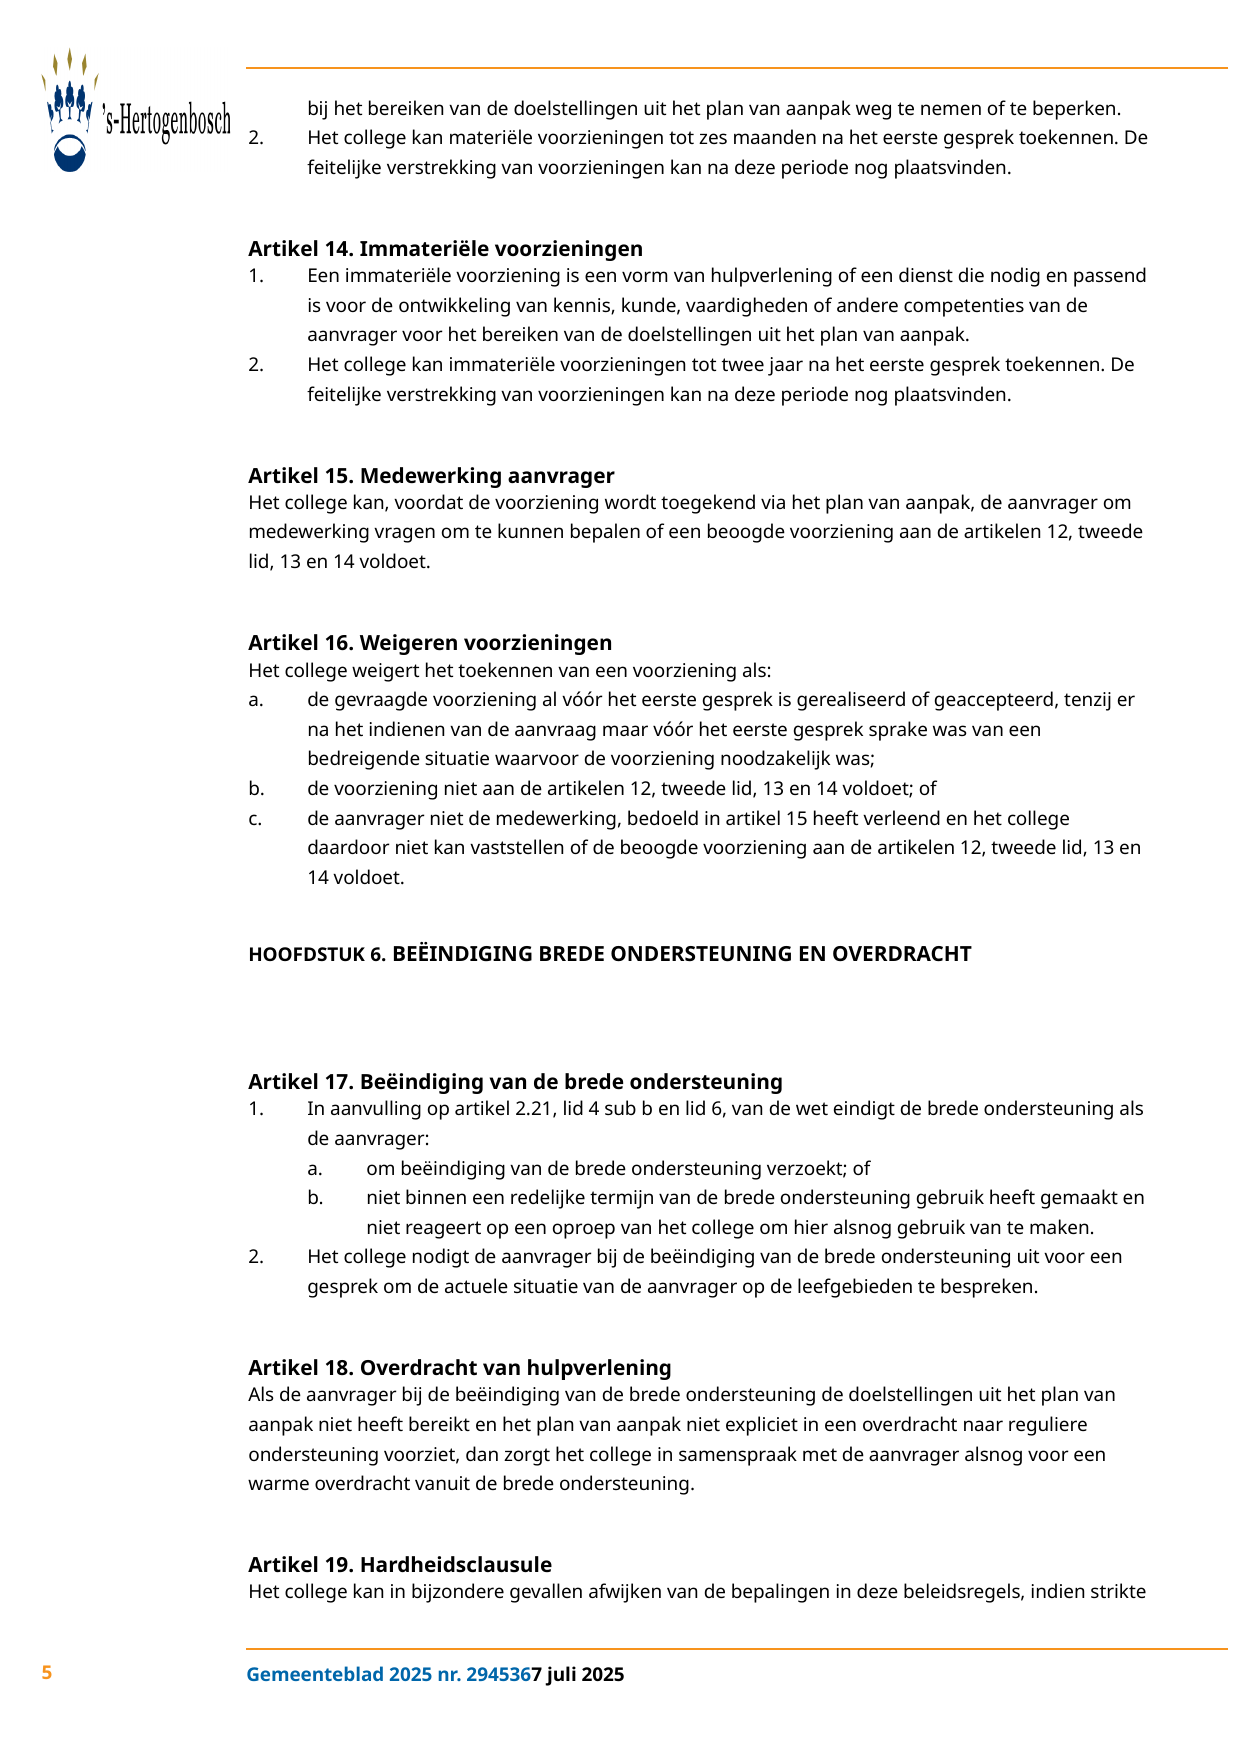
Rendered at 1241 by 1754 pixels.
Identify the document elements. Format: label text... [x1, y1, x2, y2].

list Het college nodigt de aanvrager bij de beëindiging van de brede ondersteuning uit voor een gesprek om de actuele situatie van de aanvrager op de leefgebieden te bespreken. [248, 1243, 1152, 1299]
text Als de aanvrager bij de beëindiging van de brede ondersteuning de doelstellingen uit het plan van aanpak niet heeft bereikt en het plan van aanpak niet expliciet in een overdracht naar reguliere ondersteuning voorziet, dan zorgt het college in samenspraak met de aanvrager alsnog voor een warme overdracht vanuit de brede ondersteuning. [248, 1382, 1152, 1496]
text Het college weigert het toekennen van een voorziening als: [248, 657, 1152, 682]
list In aanvulling op artikel 2.21, lid 4 sub b en lid 6, van de wet eindigt de brede ondersteuning als de aanvrager: [248, 1096, 1152, 1151]
list Het college kan immateriële voorzieningen tot twee jaar na het eerste gesprek toekennen. De feitelijke verstrekking van voorzieningen kan na deze periode nog plaatsvinden. [248, 351, 1152, 406]
text Het college kan, voordat de voorziening wordt toegekend via het plan van aanpak, de aanvrager om medewerking vragen om te kunnen bepalen of een beoogde voorziening aan de artikelen 12, tweede lid, 13 en 14 voldoet. [248, 489, 1152, 574]
list Het college kan materiële voorzieningen tot zes maanden na het eerste gesprek toekennen. De feitelijke verstrekking van voorzieningen kan na deze periode nog plaatsvinden. [248, 124, 1152, 180]
text Artikel 18. Overdracht van hulpverlening [248, 1353, 1152, 1382]
list de voorziening niet aan de artikelen 12, tweede lid, 13 en 14 voldoet; of [248, 775, 1152, 801]
text HOOFDSTUK 6. BEËINDIGING BREDE ONDERSTEUNING EN OVERDRACHT [248, 939, 1152, 967]
list Een immateriële voorziening is een vorm van hulpverlening of een dienst die nodig en passend is voor de ontwikkeling van kennis, kunde, vaardigheden of andere competenties van de aanvrager voor het bereiken van de doelstellingen uit het plan van aanpak. [248, 262, 1152, 347]
list de gevraagde voorziening al vóór het eerste gesprek is gerealiseerd of geaccepteerd, tenzij er na het indienen van de aanvraag maar vóór het eerste gesprek sprake was van een bedreigende situatie waarvoor de voorziening noodzakelijk was; [248, 686, 1152, 771]
picture [41, 47, 231, 172]
list bij het bereiken van de doelstellingen uit het plan van aanpak weg te nemen of te beperken. [248, 95, 1152, 121]
list om beëindiging van de brede ondersteuning verzoekt; of [307, 1155, 1152, 1181]
text Artikel 15. Medewerking aanvrager [248, 461, 1152, 489]
list de aanvrager niet de medewerking, bedoeld in artikel 15 heeft verleend en het college daardoor niet kan vaststellen of de beoogde voorziening aan de artikelen 12, tweede lid, 13 en 14 voldoet. [248, 805, 1152, 889]
text Artikel 16. Weigeren voorzieningen [248, 628, 1152, 657]
list niet binnen een redelijke termijn van de brede ondersteuning gebruik heeft gemaakt en niet reageert op een oproep van het college om hier alsnog gebruik van te maken. [307, 1184, 1152, 1240]
text Het college kan in bijzondere gevallen afwijken van de bepalingen in deze beleidsregels, indien strikte [248, 1579, 1152, 1604]
text Artikel 17. Beëindiging van de brede ondersteuning [248, 1067, 1152, 1096]
text Artikel 14. Immateriële voorzieningen [248, 234, 1152, 262]
text Artikel 19. Hardheidsclausule [248, 1550, 1152, 1579]
